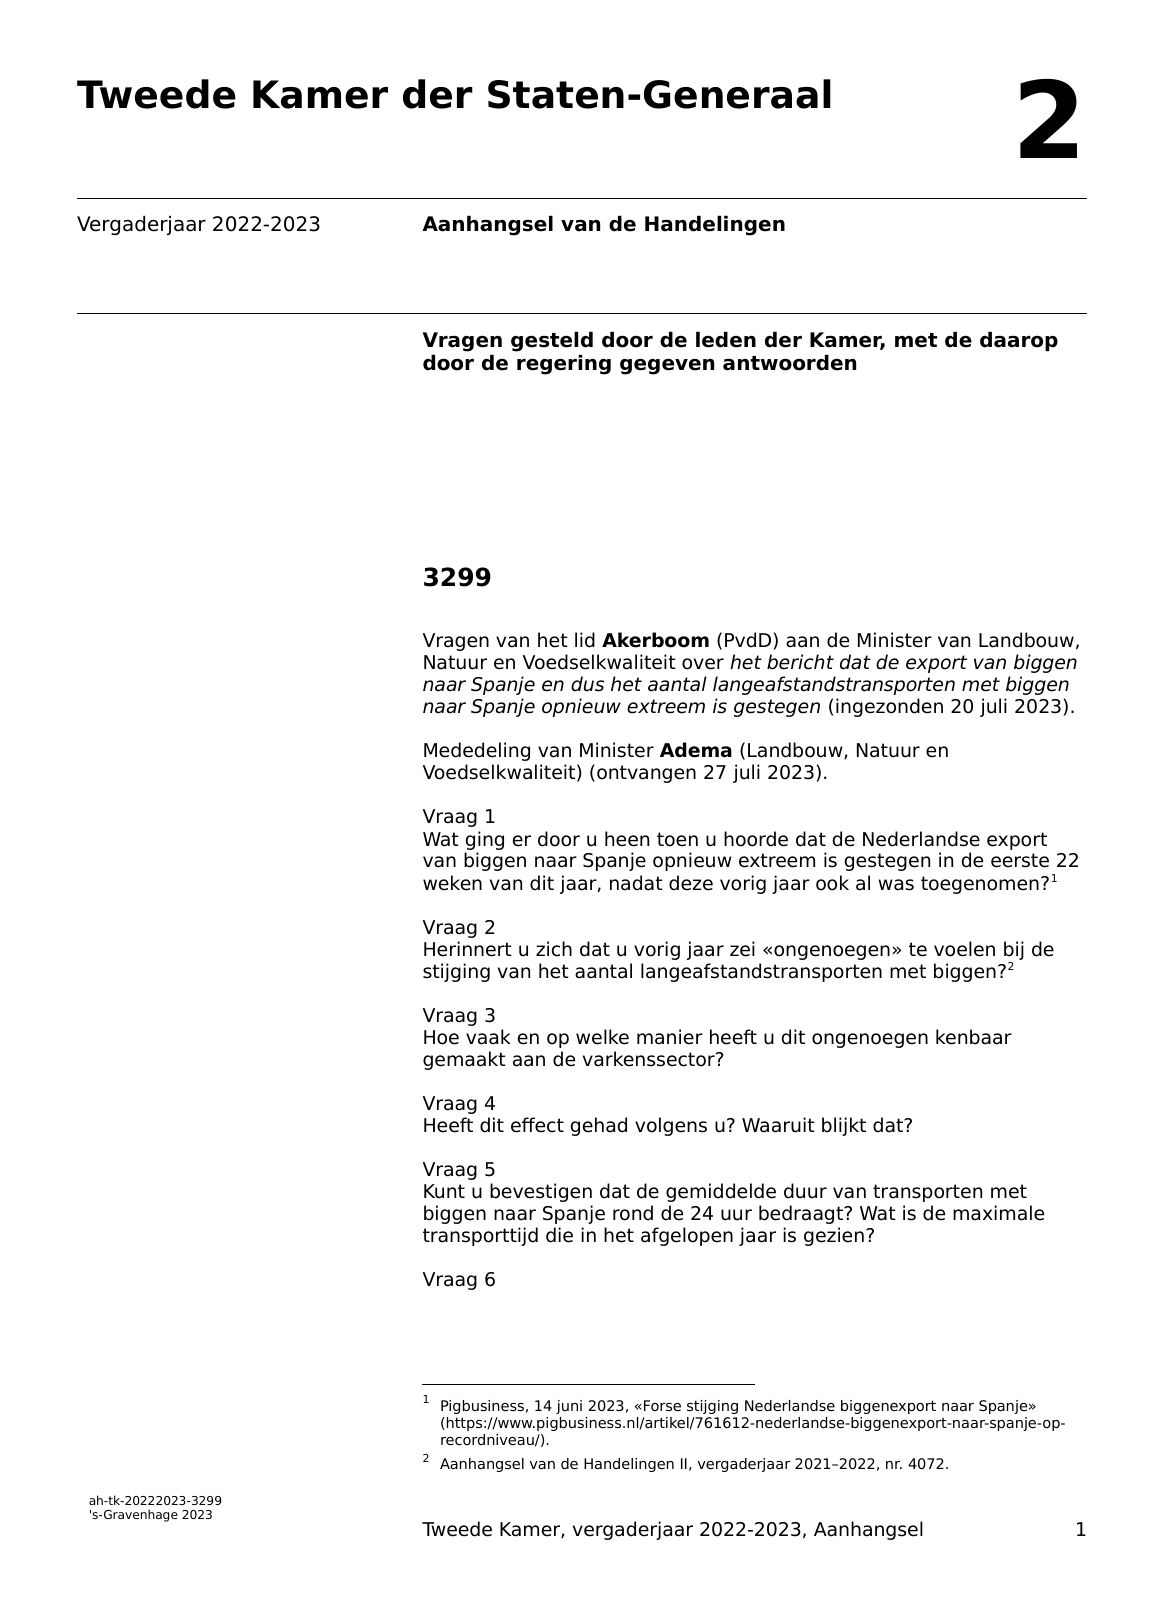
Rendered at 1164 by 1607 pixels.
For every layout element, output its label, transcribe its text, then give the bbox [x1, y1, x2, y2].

text Vragen van het lid Akerboom (PvdD) aan de Minister van Landbouw, Natuur en Voedselkwaliteit over het bericht dat de export van biggen naar Spanje en dus het aantal langeafstandstransporten met biggen naar Spanje opnieuw extreem is gestegen (ingezonden 20 juli 2023). [422, 630, 1087, 718]
text Heeft dit effect gehad volgens u? Waaruit blijkt dat? [422, 1115, 1087, 1137]
table_cell Vragen gesteld door de leden der Kamer, met de daarop door de regering gegeven antwoorden [422, 314, 1087, 375]
text 3299 [422, 563, 1087, 592]
text Kunt u bevestigen dat de gemiddelde duur van transporten met biggen naar Spanje rond de 24 uur bedraagt? Wat is de maximale transporttijd die in het afgelopen jaar is gezien? [422, 1181, 1087, 1247]
table_cell Vergaderjaar 2022-2023 [77, 199, 422, 313]
table_header Tweede Kamer der Staten-Generaal [77, 59, 886, 198]
text Vraag 5 [422, 1159, 1087, 1181]
text Hoe vaak en op welke manier heeft u dit ongenoegen kenbaar gemaakt aan de varkenssector? [422, 1027, 1087, 1071]
text Vraag 4 [422, 1093, 1087, 1115]
text Mededeling van Minister Adema (Landbouw, Natuur en Voedselkwaliteit) (ontvangen 27 juli 2023). [422, 740, 1087, 784]
text Wat ging er door u heen toen u hoorde dat de Nederlandse export van biggen naar Spanje opnieuw extreem is gestegen in de eerste 22 weken van dit jaar, nadat deze vorig jaar ook al was toegenomen? [422, 828, 1087, 894]
text Pigbusiness, 14 juni 2023, «Forse stijging Nederlandse biggenexport naar Spanje» (https://www.pigbusiness.nl/artikel/761612-nederlandse-biggenexport-naar-spanje-op-recordniveau/). [422, 1393, 1087, 1449]
table_cell [77, 314, 422, 375]
table_header 2 [886, 59, 1087, 198]
text Vraag 2 [422, 917, 1087, 938]
text Herinnert u zich dat u vorig jaar zei «ongenoegen» te voelen bij de stijging van het aantal langeafstandstransporten met biggen? [422, 938, 1087, 982]
text ah-tk-20222023-3299 [88, 1494, 323, 1508]
text Aanhangsel van de Handelingen II, vergaderjaar 2021–2022, nr. 4072. [422, 1452, 1087, 1474]
table_cell Aanhangsel van de Handelingen [422, 199, 1087, 313]
text Vraag 3 [422, 1005, 1087, 1027]
text Vraag 1 [422, 806, 1087, 828]
text 's-Gravenhage 2023 [88, 1508, 323, 1522]
text Vraag 6 [422, 1269, 1087, 1291]
